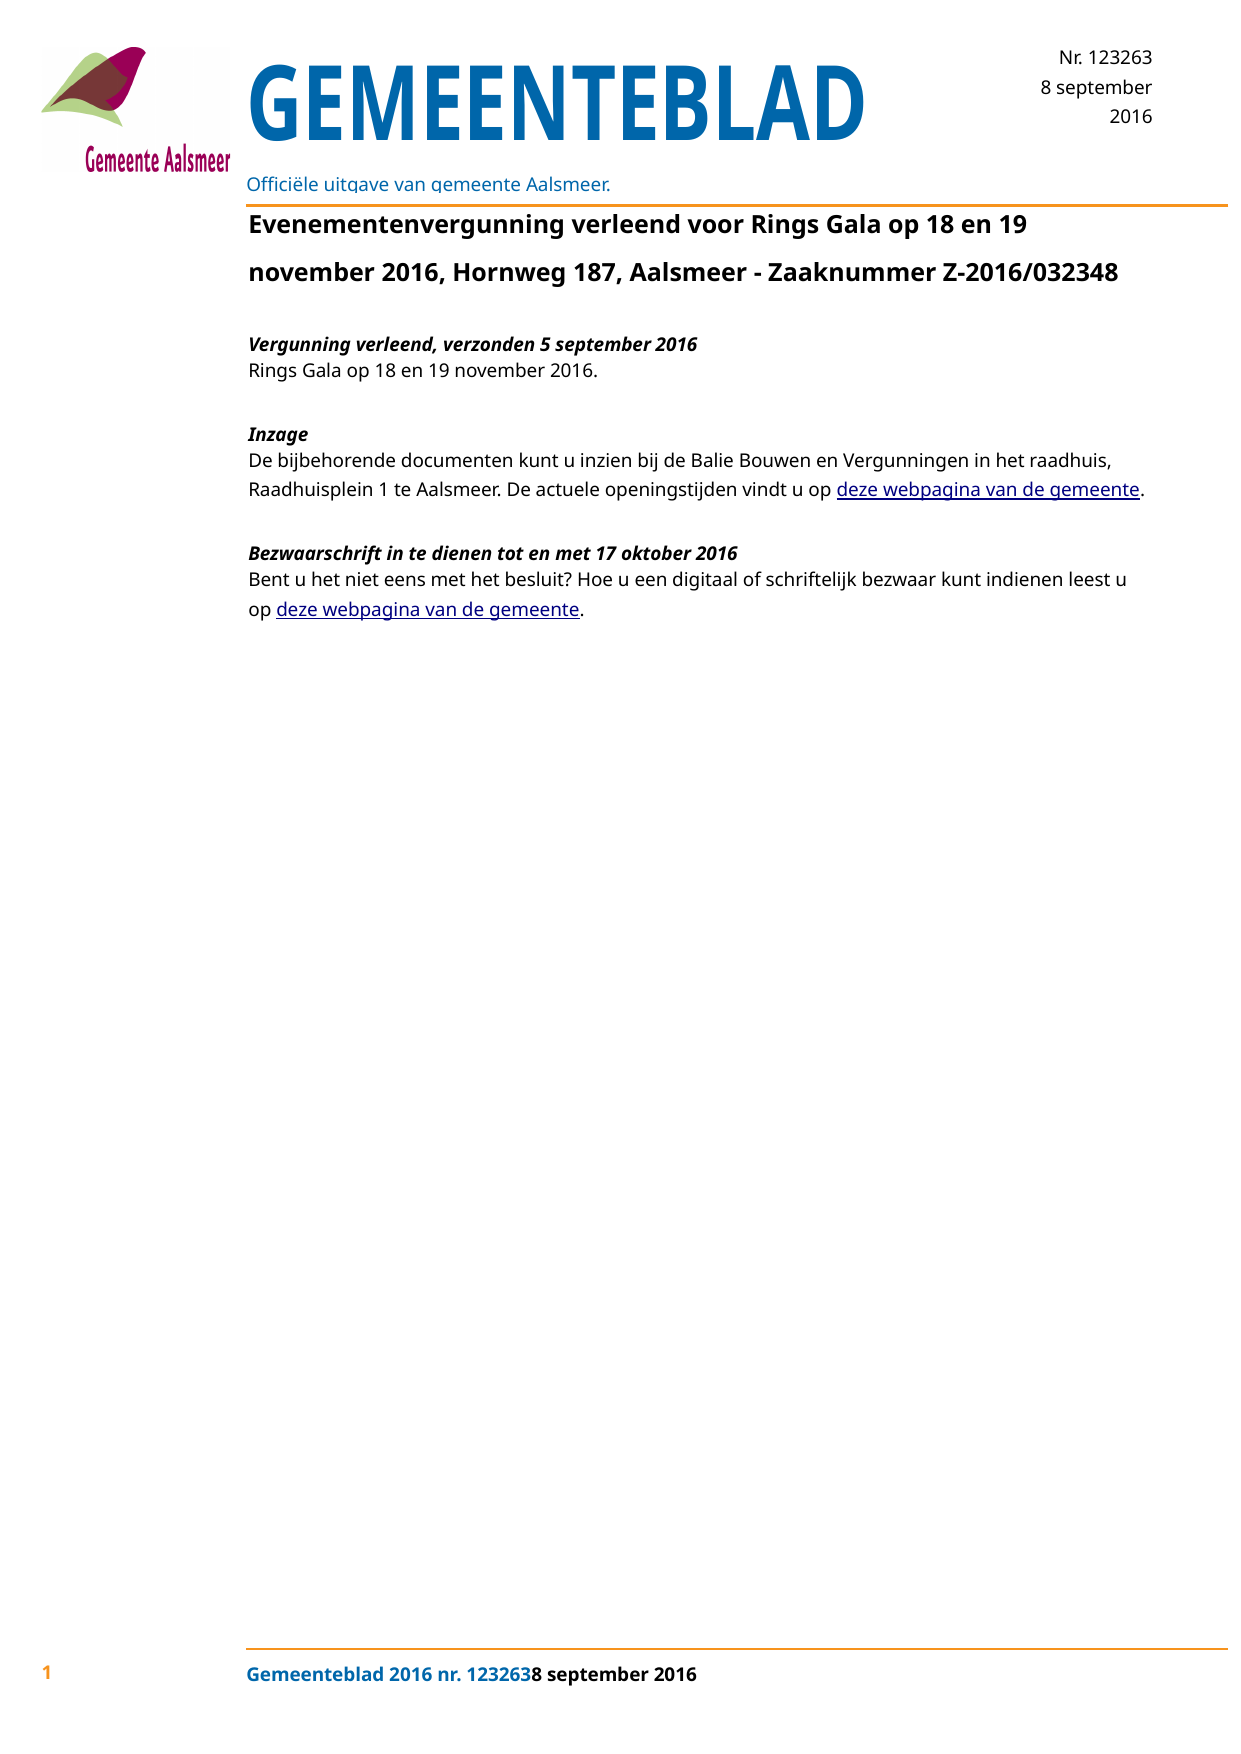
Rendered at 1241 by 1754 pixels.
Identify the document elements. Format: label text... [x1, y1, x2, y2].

text Bezwaarschrift in te dienen tot en met 17 oktober 2016 [248, 540, 1152, 566]
text Inzage [248, 421, 1152, 447]
picture [41, 47, 231, 172]
text Rings Gala op 18 en 19 november 2016. [248, 357, 1152, 383]
text Evenementenvergunning verleend voor Rings Gala op 18 en 19 november 2016, Hornweg 187, Aalsmeer - Zaaknummer Z-2016/032348 [248, 207, 1152, 288]
text Vergunning verleend, verzonden 5 september 2016 [248, 331, 1152, 357]
text De bijbehorende documenten kunt u inzien bij de Balie Bouwen en Vergunningen in het raadhuis, Raadhuisplein 1 te Aalsmeer. De actuele openingstijden vindt u op deze webpagina van de gemeente. [248, 447, 1152, 502]
text Bent u het niet eens met het besluit? Hoe u een digitaal of schriftelijk bezwaar kunt indienen leest u op deze webpagina van de gemeente. [248, 566, 1152, 621]
